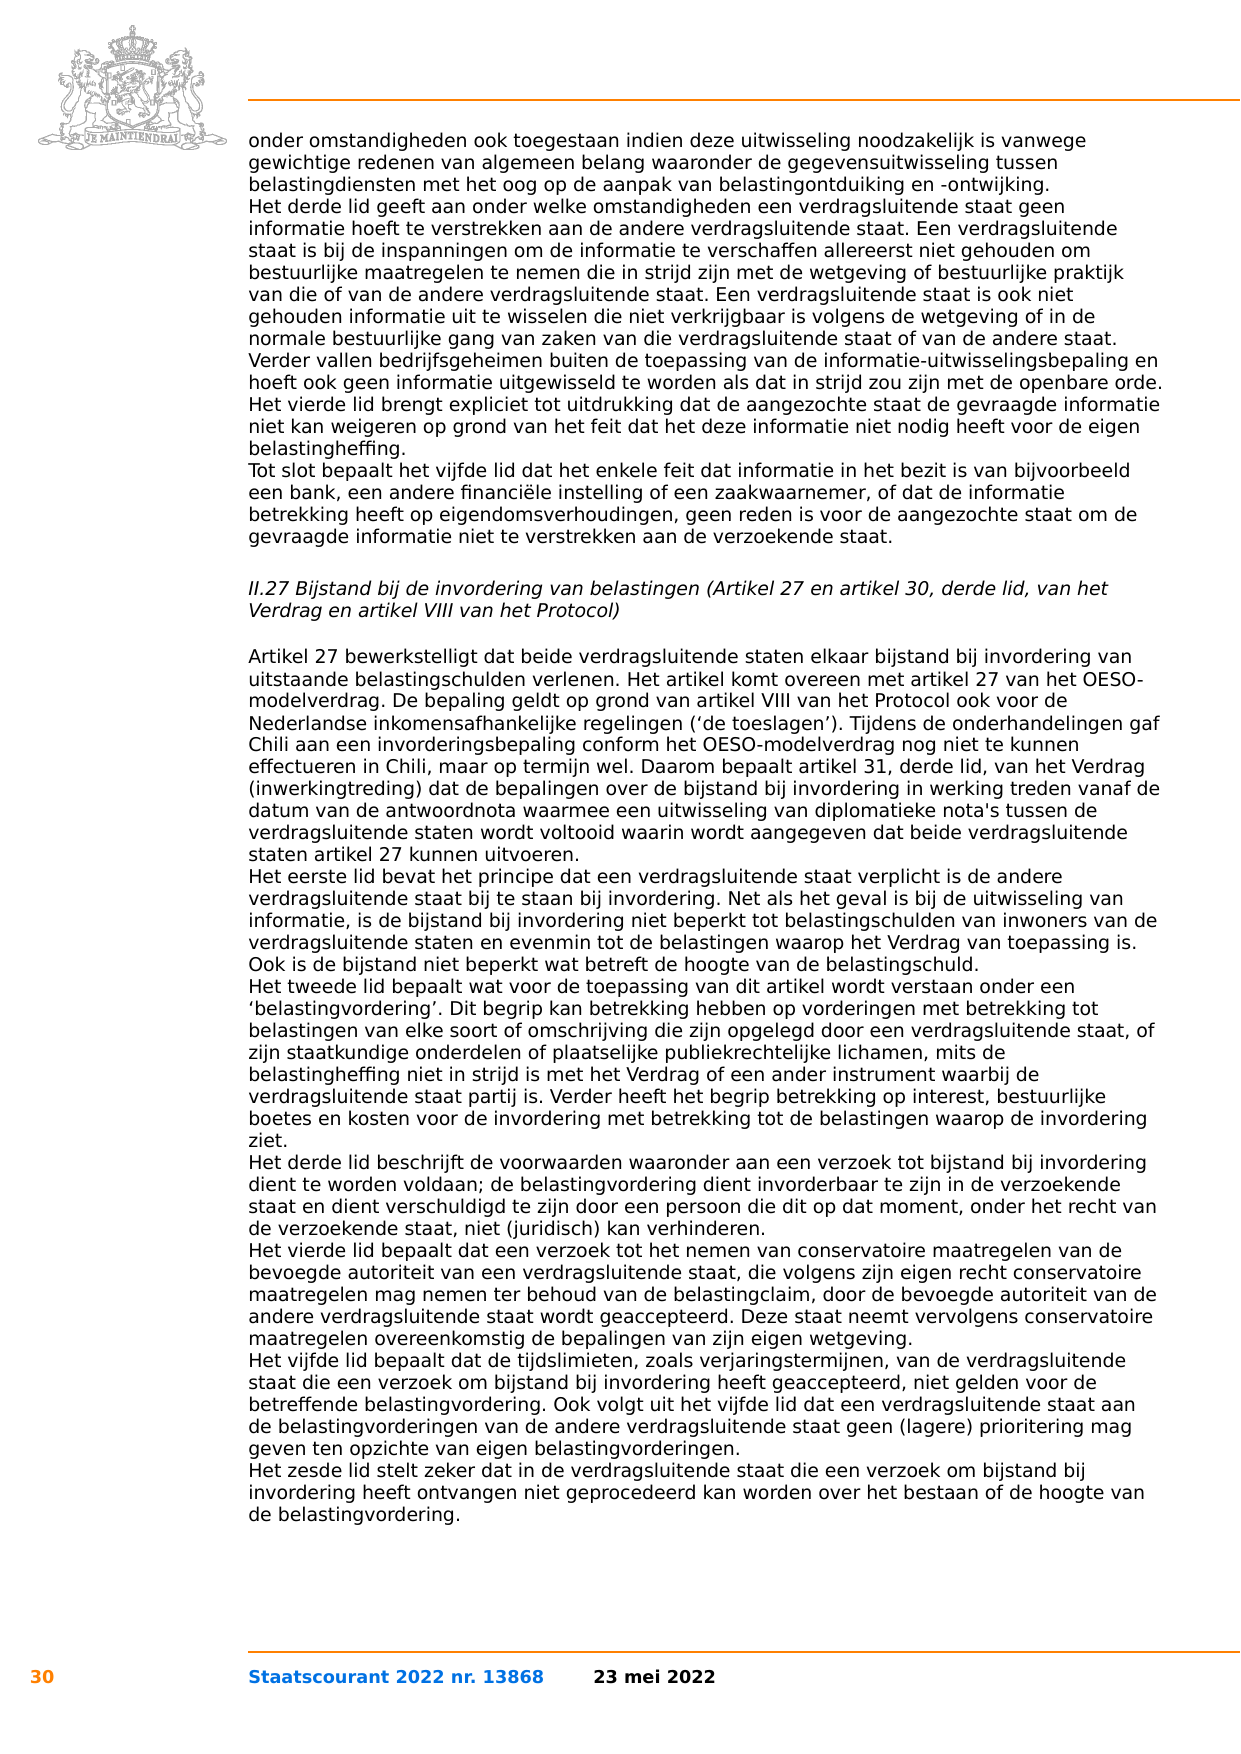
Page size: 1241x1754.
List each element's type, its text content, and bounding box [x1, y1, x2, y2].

text Het vierde lid bepaalt dat een verzoek tot het nemen van conservatoire maatregelen van de bevoegde autoriteit van een verdragsluitende staat, die volgens zijn eigen recht conservatoire maatregelen mag nemen ter behoud van de belastingclaim, door de bevoegde autoriteit van de andere verdragsluitende staat wordt geaccepteerd. Deze staat neemt vervolgens conservatoire maatregelen overeenkomstig de bepalingen van zijn eigen wetgeving. [248, 1240, 1163, 1350]
text Tot slot bepaalt het vijfde lid dat het enkele feit dat informatie in het bezit is van bijvoorbeeld een bank, een andere financiële instelling of een zaakwaarnemer, of dat de informatie betrekking heeft op eigendomsverhoudingen, geen reden is voor de aangezochte staat om de gevraagde informatie niet te verstrekken aan de verzoekende staat. [248, 459, 1163, 547]
text Het tweede lid bepaalt wat voor de toepassing van dit artikel wordt verstaan onder een ‘belastingvordering’. Dit begrip kan betrekking hebben op vorderingen met betrekking tot belastingen van elke soort of omschrijving die zijn opgelegd door een verdragsluitende staat, of zijn staatkundige onderdelen of plaatselijke publiekrechtelijke lichamen, mits de belastingheffing niet in strijd is met het Verdrag of een ander instrument waarbij de verdragsluitende staat partij is. Verder heeft het begrip betrekking op interest, bestuurlijke boetes en kosten voor de invordering met betrekking tot de belastingen waarop de invordering ziet. [248, 976, 1163, 1152]
text Het derde lid geeft aan onder welke omstandigheden een verdragsluitende staat geen informatie hoeft te verstrekken aan de andere verdragsluitende staat. Een verdragsluitende staat is bij de inspanningen om de informatie te verschaffen allereerst niet gehouden om bestuurlijke maatregelen te nemen die in strijd zijn met de wetgeving of bestuurlijke praktijk van die of van de andere verdragsluitende staat. Een verdragsluitende staat is ook niet gehouden informatie uit te wisselen die niet verkrijgbaar is volgens de wetgeving of in de normale bestuurlijke gang van zaken van die verdragsluitende staat of van de andere staat. Verder vallen bedrijfsgeheimen buiten de toepassing van de informatie-uitwisselingsbepaling en hoeft ook geen informatie uitgewisseld te worden als dat in strijd zou zijn met de openbare orde. [248, 196, 1163, 394]
picture [38, 25, 227, 150]
text Het zesde lid stelt zeker dat in de verdragsluitende staat die een verzoek om bijstand bij invordering heeft ontvangen niet geprocedeerd kan worden over het bestaan of de hoogte van de belastingvordering. [248, 1460, 1163, 1526]
text Het eerste lid bevat het principe dat een verdragsluitende staat verplicht is de andere verdragsluitende staat bij te staan bij invordering. Net als het geval is bij de uitwisseling van informatie, is de bijstand bij invordering niet beperkt tot belastingschulden van inwoners van de verdragsluitende staten en evenmin tot de belastingen waarop het Verdrag van toepassing is. Ook is de bijstand niet beperkt wat betreft de hoogte van de belastingschuld. [248, 866, 1163, 976]
text Het derde lid beschrijft de voorwaarden waaronder aan een verzoek tot bijstand bij invordering dient te worden voldaan; de belastingvordering dient invorderbaar te zijn in de verzoekende staat en dient verschuldigd te zijn door een persoon die dit op dat moment, onder het recht van de verzoekende staat, niet (juridisch) kan verhinderen. [248, 1152, 1163, 1240]
text onder omstandigheden ook toegestaan indien deze uitwisseling noodzakelijk is vanwege gewichtige redenen van algemeen belang waaronder de gegevensuitwisseling tussen belastingdiensten met het oog op de aanpak van belastingontduiking en -ontwijking. [248, 130, 1163, 196]
subtitle II.27 Bijstand bij de invordering van belastingen (Artikel 27 en artikel 30, derde lid, van het Verdrag en artikel VIII van het Protocol) [248, 577, 1163, 621]
text Het vierde lid brengt expliciet tot uitdrukking dat de aangezochte staat de gevraagde informatie niet kan weigeren op grond van het feit dat het deze informatie niet nodig heeft voor de eigen belastingheffing. [248, 394, 1163, 459]
text Het vijfde lid bepaalt dat de tijdslimieten, zoals verjaringstermijnen, van de verdragsluitende staat die een verzoek om bijstand bij invordering heeft geaccepteerd, niet gelden voor de betreffende belastingvordering. Ook volgt uit het vijfde lid dat een verdragsluitende staat aan de belastingvorderingen van de andere verdragsluitende staat geen (lagere) prioritering mag geven ten opzichte van eigen belastingvorderingen. [248, 1350, 1163, 1460]
text Artikel 27 bewerkstelligt dat beide verdragsluitende staten elkaar bijstand bij invordering van uitstaande belastingschulden verlenen. Het artikel komt overeen met artikel 27 van het OESO-modelverdrag. De bepaling geldt op grond van artikel VIII van het Protocol ook voor de Nederlandse inkomensafhankelijke regelingen (‘de toeslagen’). Tijdens de onderhandelingen gaf Chili aan een invorderingsbepaling conform het OESO-modelverdrag nog niet te kunnen effectueren in Chili, maar op termijn wel. Daarom bepaalt artikel 31, derde lid, van het Verdrag (inwerkingtreding) dat de bepalingen over de bijstand bij invordering in werking treden vanaf de datum van de antwoordnota waarmee een uitwisseling van diplomatieke nota's tussen de verdragsluitende staten wordt voltooid waarin wordt aangegeven dat beide verdragsluitende staten artikel 27 kunnen uitvoeren. [248, 646, 1163, 866]
